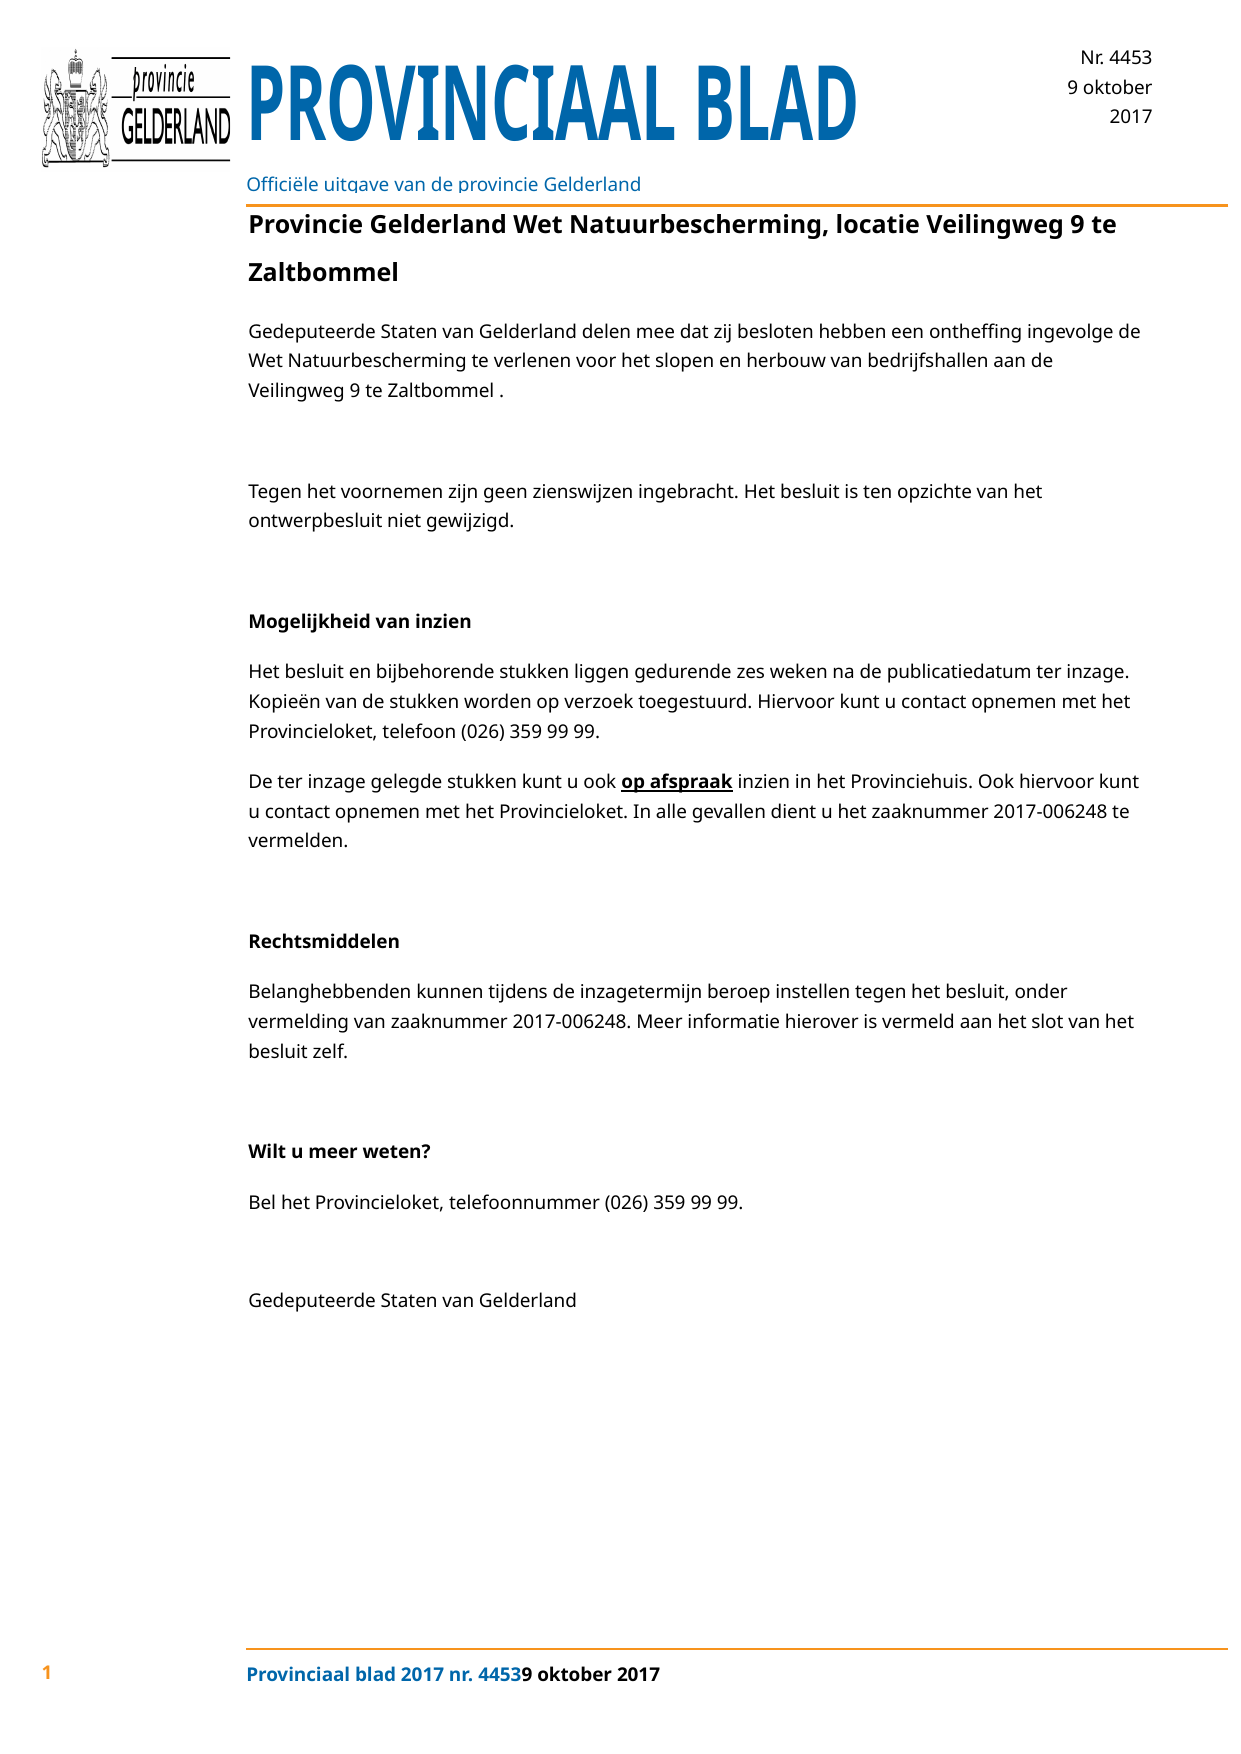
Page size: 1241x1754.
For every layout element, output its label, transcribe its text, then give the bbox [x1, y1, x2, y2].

text Bel het Provincieloket, telefoonnummer (026) 359 99 99. [248, 1189, 1152, 1215]
text Rechtsmiddelen [248, 928, 1152, 954]
text Het besluit en bijbehorende stukken liggen gedurende zes weken na de publicatiedatum ter inzage. Kopieën van de stukken worden op verzoek toegestuurd. Hiervoor kunt u contact opnemen met het Provincieloket, telefoon (026) 359 99 99. [248, 659, 1152, 744]
picture [41, 47, 231, 172]
text Tegen het voornemen zijn geen zienswijzen ingebracht. Het besluit is ten opzichte van het ontwerpbesluit niet gewijzigd. [248, 478, 1152, 533]
text Wilt u meer weten? [248, 1139, 1152, 1164]
text Gedeputeerde Staten van Gelderland delen mee dat zij besloten hebben een ontheffing ingevolge de Wet Natuurbescherming te verlenen voor het slopen en herbouw van bedrijfshallen aan de Veilingweg 9 te Zaltbommel . [248, 318, 1152, 403]
text Gedeputeerde Staten van Gelderland [248, 1287, 1152, 1313]
text Mogelijkheid van inzien [248, 608, 1152, 634]
text De ter inzage gelegde stukken kunt u ook op afspraak inzien in het Provinciehuis. Ook hiervoor kunt u contact opnemen met het Provincieloket. In alle gevallen dient u het zaaknummer 2017-006248 te vermelden. [248, 768, 1152, 853]
text Belanghebbenden kunnen tijdens de inzagetermijn beroep instellen tegen het besluit, onder vermelding van zaaknummer 2017-006248. Meer informatie hierover is vermeld aan het slot van het besluit zelf. [248, 979, 1152, 1064]
text Provincie Gelderland Wet Natuurbescherming, locatie Veilingweg 9 te Zaltbommel [248, 207, 1152, 288]
